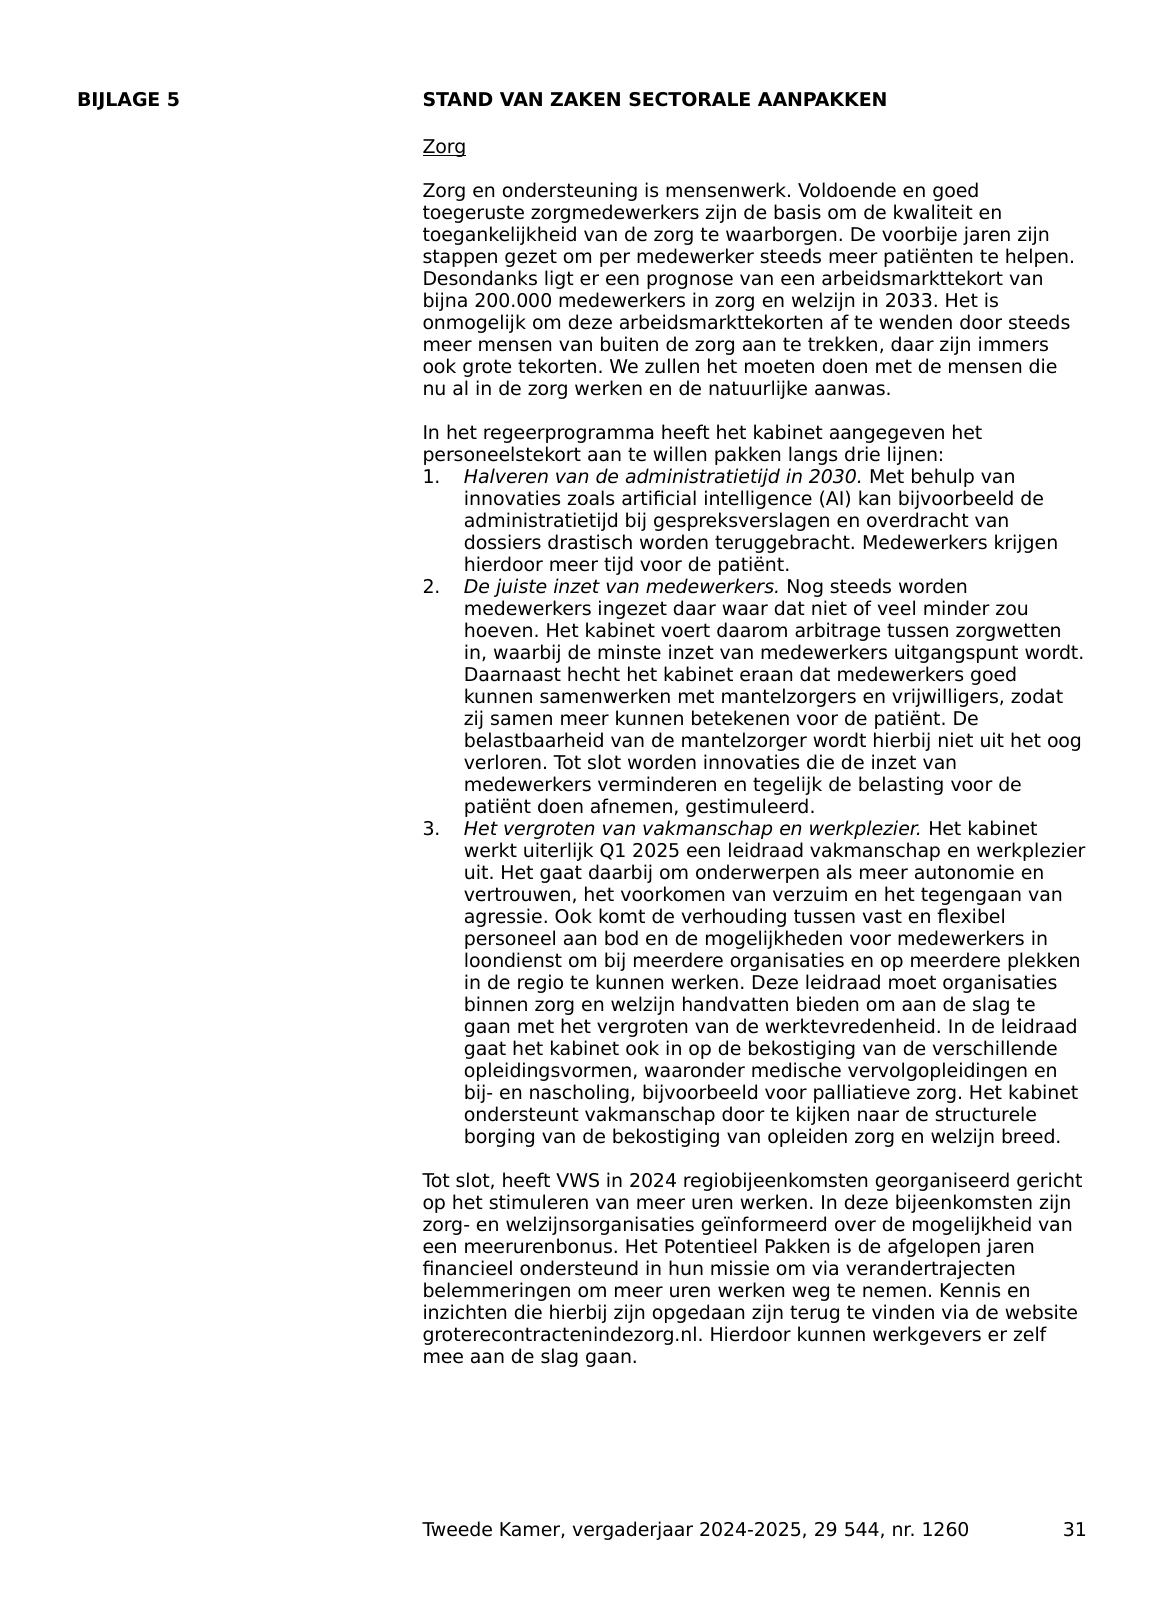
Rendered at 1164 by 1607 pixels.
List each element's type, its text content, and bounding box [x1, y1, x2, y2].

subtitle BIJLAGE 5 STAND VAN ZAKEN SECTORALE AANPAKKEN [77, 89, 1087, 111]
text 3. Het vergroten van vakmanschap en werkplezier. Het kabinet werkt uiterlijk Q1 2025 een leidraad vakmanschap en werkplezier uit. Het gaat daarbij om onderwerpen als meer autonomie en vertrouwen, het voorkomen van verzuim en het tegengaan van agressie. Ook komt de verhouding tussen vast en flexibel personeel aan bod en de mogelijkheden voor medewerkers in loondienst om bij meerdere organisaties en op meerdere plekken in de regio te kunnen werken. Deze leidraad moet organisaties binnen zorg en welzijn handvatten bieden om aan de slag te gaan met het vergroten van de werktevredenheid. In de leidraad gaat het kabinet ook in op de bekostiging van de verschillende opleidingsvormen, waaronder medische vervolgopleidingen en bij- en nascholing, bijvoorbeeld voor palliatieve zorg. Het kabinet ondersteunt vakmanschap door te kijken naar de structurele borging van de bekostiging van opleiden zorg en welzijn breed. [422, 818, 1087, 1147]
subtitle Zorg [422, 136, 1087, 158]
text Tot slot, heeft VWS in 2024 regiobijeenkomsten georganiseerd gericht op het stimuleren van meer uren werken. In deze bijeenkomsten zijn zorg- en welzijnsorganisaties geïnformeerd over de mogelijkheid van een meerurenbonus. Het Potentieel Pakken is de afgelopen jaren financieel ondersteund in hun missie om via verandertrajecten belemmeringen om meer uren werken weg te nemen. Kennis en inzichten die hierbij zijn opgedaan zijn terug te vinden via de website groterecontractenindezorg.nl. Hierdoor kunnen werkgevers er zelf mee aan de slag gaan. [422, 1170, 1087, 1367]
text In het regeerprogramma heeft het kabinet aangegeven het personeelstekort aan te willen pakken langs drie lijnen: [422, 422, 1087, 466]
text 1. Halveren van de administratietijd in 2030. Met behulp van innovaties zoals artificial intelligence (AI) kan bijvoorbeeld de administratietijd bij gespreksverslagen en overdracht van dossiers drastisch worden teruggebracht. Medewerkers krijgen hierdoor meer tijd voor de patiënt. [422, 466, 1087, 576]
text Zorg en ondersteuning is mensenwerk. Voldoende en goed toegeruste zorgmedewerkers zijn de basis om de kwaliteit en toegankelijkheid van de zorg te waarborgen. De voorbije jaren zijn stappen gezet om per medewerker steeds meer patiënten te helpen. Desondanks ligt er een prognose van een arbeidsmarkttekort van bijna 200.000 medewerkers in zorg en welzijn in 2033. Het is onmogelijk om deze arbeidsmarkttekorten af te wenden door steeds meer mensen van buiten de zorg aan te trekken, daar zijn immers ook grote tekorten. We zullen het moeten doen met de mensen die nu al in de zorg werken en de natuurlijke aanwas. [422, 180, 1087, 400]
text 2. De juiste inzet van medewerkers. Nog steeds worden medewerkers ingezet daar waar dat niet of veel minder zou hoeven. Het kabinet voert daarom arbitrage tussen zorgwetten in, waarbij de minste inzet van medewerkers uitgangspunt wordt. Daarnaast hecht het kabinet eraan dat medewerkers goed kunnen samenwerken met mantelzorgers en vrijwilligers, zodat zij samen meer kunnen betekenen voor de patiënt. De belastbaarheid van de mantelzorger wordt hierbij niet uit het oog verloren. Tot slot worden innovaties die de inzet van medewerkers verminderen en tegelijk de belasting voor de patiënt doen afnemen, gestimuleerd. [422, 576, 1087, 818]
